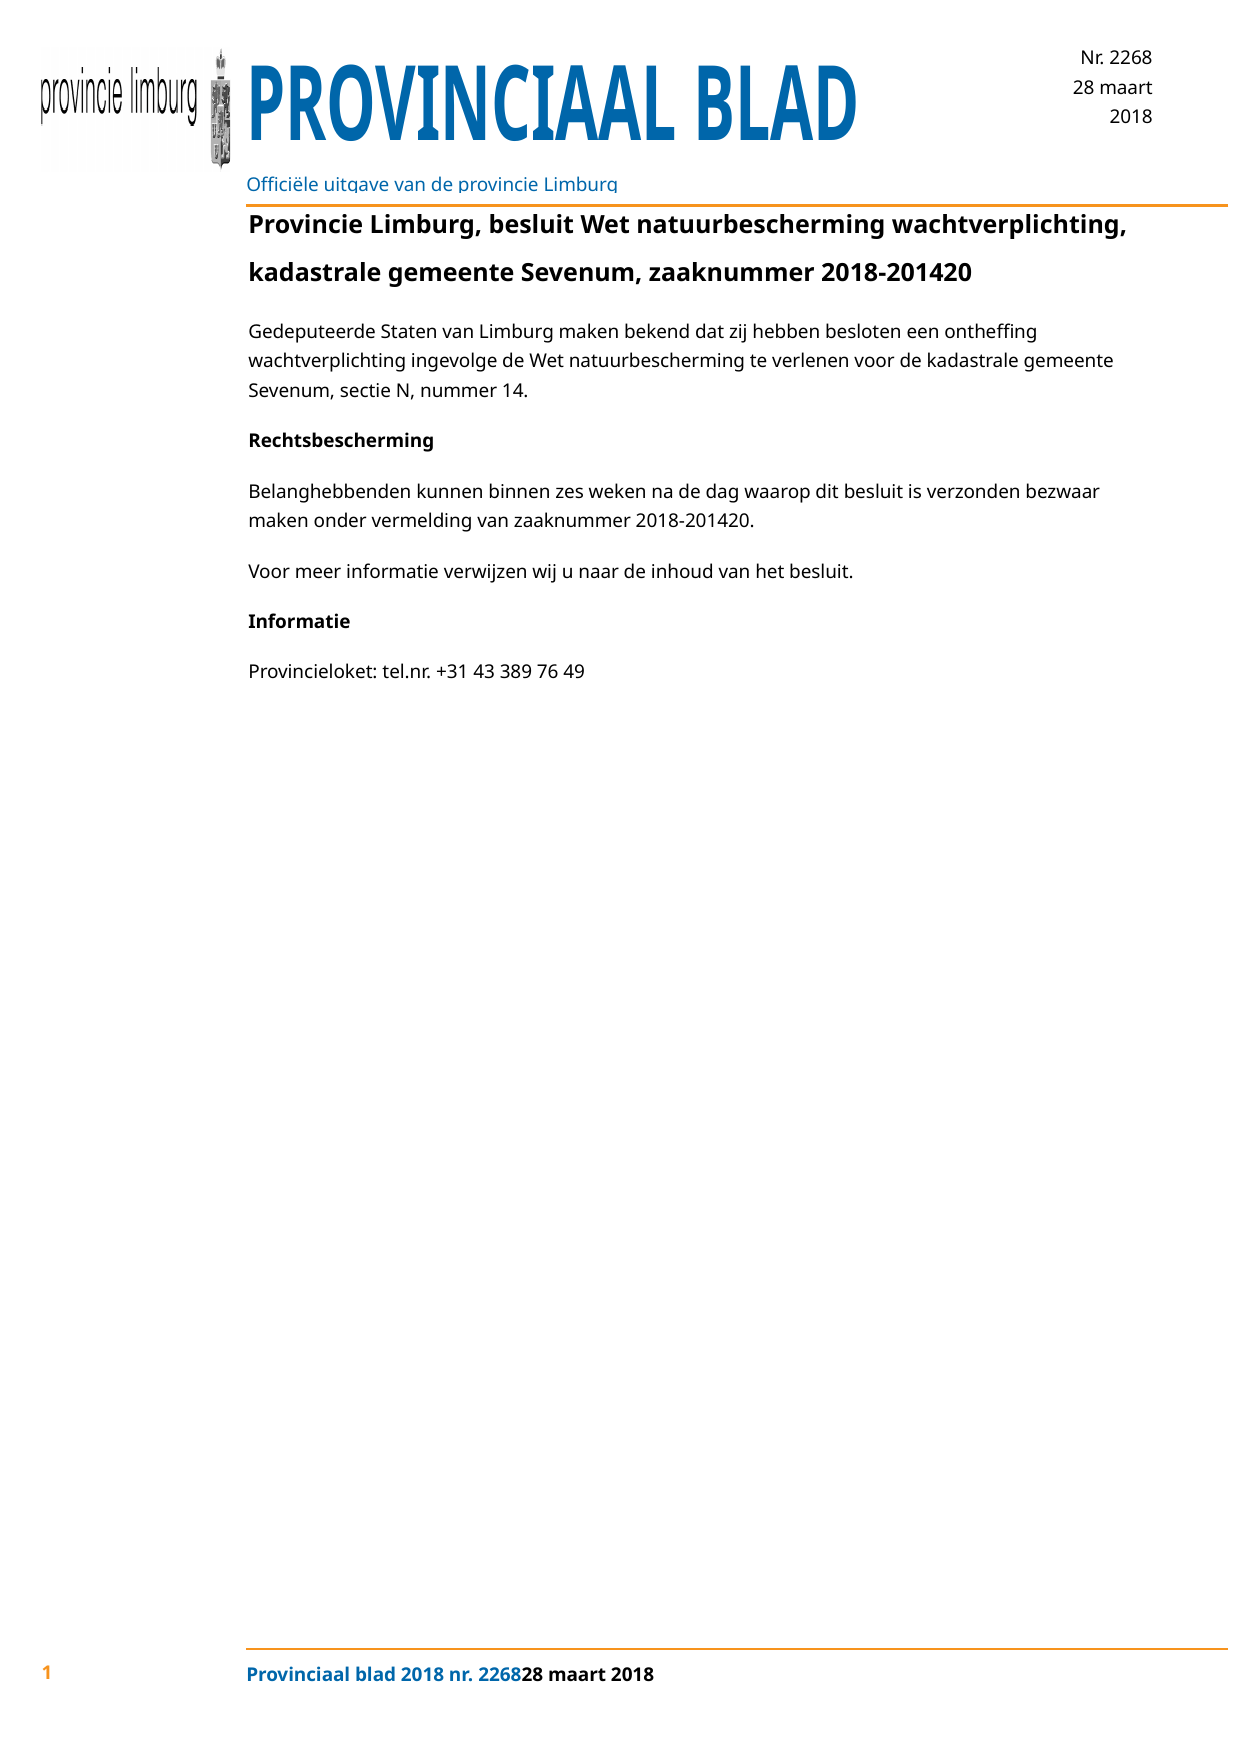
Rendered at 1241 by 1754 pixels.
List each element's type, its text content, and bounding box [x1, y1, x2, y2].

text Voor meer informatie verwijzen wij u naar de inhoud van het besluit. [248, 558, 1152, 584]
text Gedeputeerde Staten van Limburg maken bekend dat zij hebben besloten een ontheffing wachtverplichting ingevolge de Wet natuurbescherming te verlenen voor de kadastrale gemeente Sevenum, sectie N, nummer 14. [248, 318, 1152, 403]
text Rechtsbescherming [248, 427, 1152, 453]
text Provincie Limburg, besluit Wet natuurbescherming wachtverplichting, kadastrale gemeente Sevenum, zaaknummer 2018-201420 [248, 207, 1152, 288]
text Informatie [248, 608, 1152, 634]
text Belanghebbenden kunnen binnen zes weken na de dag waarop dit besluit is verzonden bezwaar maken onder vermelding van zaaknummer 2018-201420. [248, 478, 1152, 533]
picture [41, 47, 231, 172]
text Provincieloket: tel.nr. +31 43 389 76 49 [248, 659, 1152, 684]
